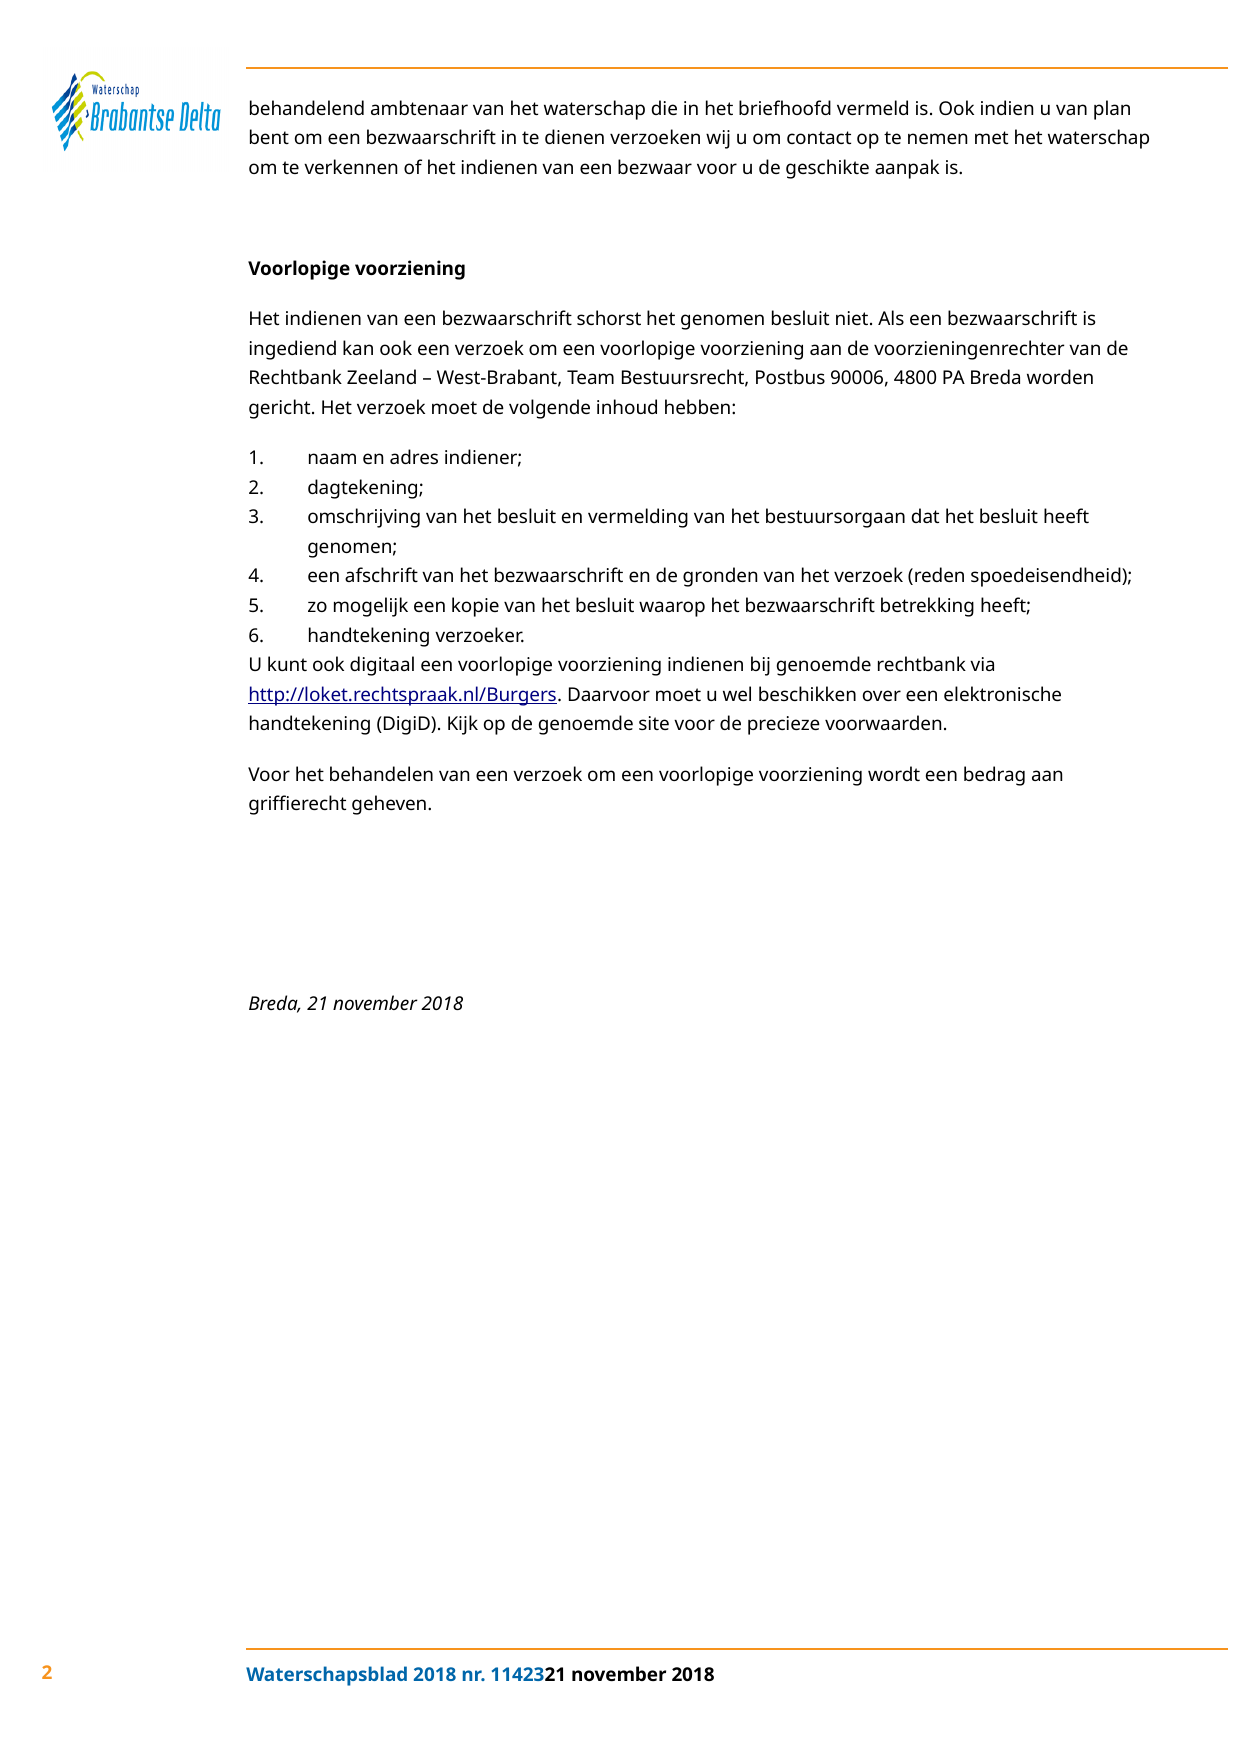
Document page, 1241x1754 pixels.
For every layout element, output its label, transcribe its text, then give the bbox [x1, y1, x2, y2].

list een afschrift van het bezwaarschrift en de gronden van het verzoek (reden spoedeisendheid); [248, 563, 1152, 588]
text Voor het behandelen van een verzoek om een voorlopige voorziening wordt een bedrag aan griffierecht geheven. [248, 761, 1152, 816]
text Het indienen van een bezwaarschrift schorst het genomen besluit niet. Als een bezwaarschrift is ingediend kan ook een verzoek om een voorlopige voorziening aan de voorzieningenrechter van de Rechtbank Zeeland – West-Brabant, Team Bestuursrecht, Postbus 90006, 4800 PA Breda worden gericht. Het verzoek moet de volgende inhoud hebben: [248, 305, 1152, 420]
list naam en adres indiener; [248, 444, 1152, 470]
list dagtekening; [248, 474, 1152, 500]
list zo mogelijk een kopie van het besluit waarop het bezwaarschrift betrekking heeft; [248, 592, 1152, 618]
list handtekening verzoeker. [248, 622, 1152, 648]
text behandelend ambtenaar van het waterschap die in het briefhoofd vermeld is. Ook indien u van plan bent om een bezwaarschrift in te dienen verzoeken wij u om contact op te nemen met het waterschap om te verkennen of het indienen van een bezwaar voor u de geschikte aanpak is. [248, 95, 1152, 180]
text U kunt ook digitaal een voorlopige voorziening indienen bij genoemde rechtbank via http://loket.rechtspraak.nl/Burgers. Daarvoor moet u wel beschikken over een elektronische handtekening (DigiD). Kijk op de genoemde site voor de precieze voorwaarden. [248, 651, 1152, 736]
list omschrijving van het besluit en vermelding van het bestuursorgaan dat het besluit heeft genomen; [248, 503, 1152, 559]
text Breda, 21 november 2018 [248, 990, 1152, 1015]
picture [41, 47, 231, 172]
text Voorlopige voorziening [248, 255, 1152, 281]
